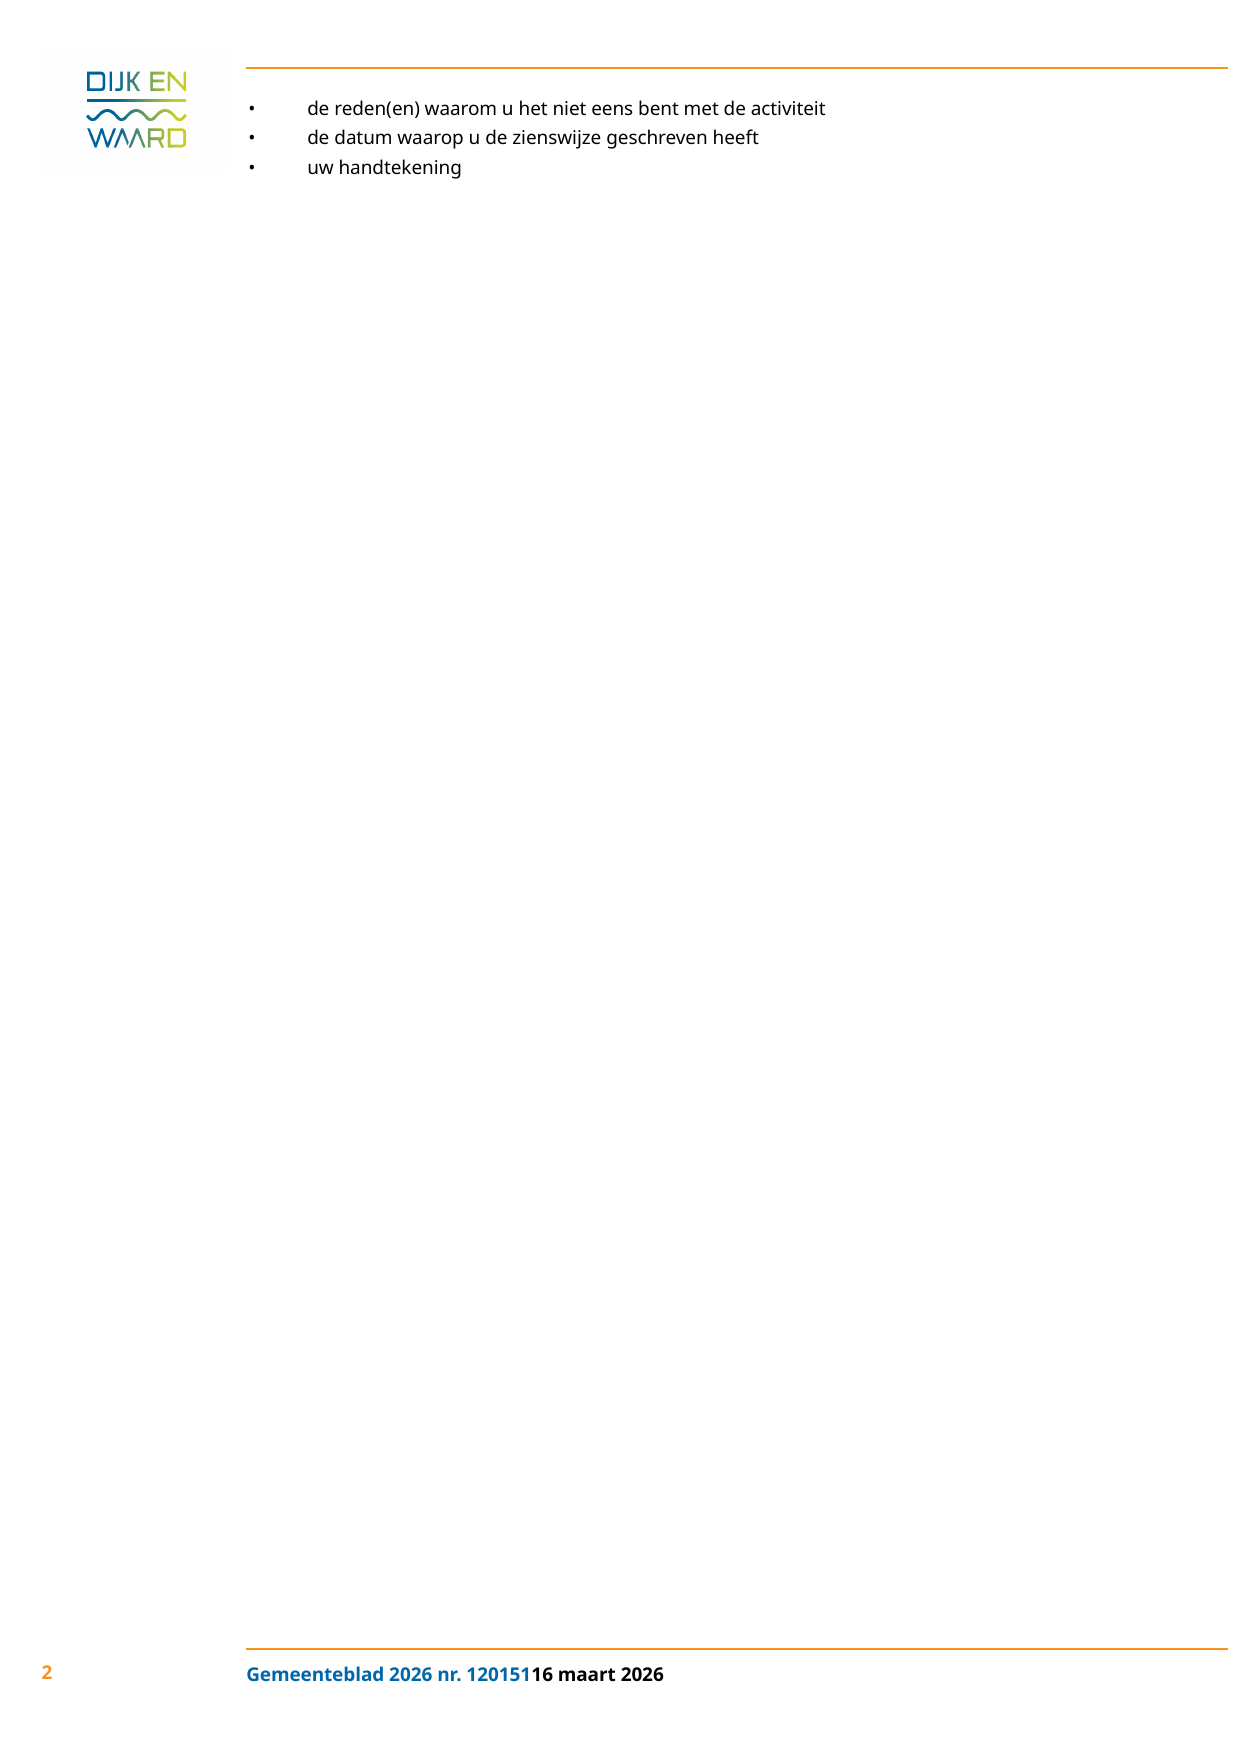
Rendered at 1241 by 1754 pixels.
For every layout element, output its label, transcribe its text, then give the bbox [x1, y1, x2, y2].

list de datum waarop u de zienswijze geschreven heeft [248, 124, 1152, 150]
picture [41, 47, 231, 172]
list de reden(en) waarom u het niet eens bent met de activiteit [248, 95, 1152, 121]
text ﻿ [248, 284, 1152, 313]
list uw handtekening [248, 154, 1152, 180]
